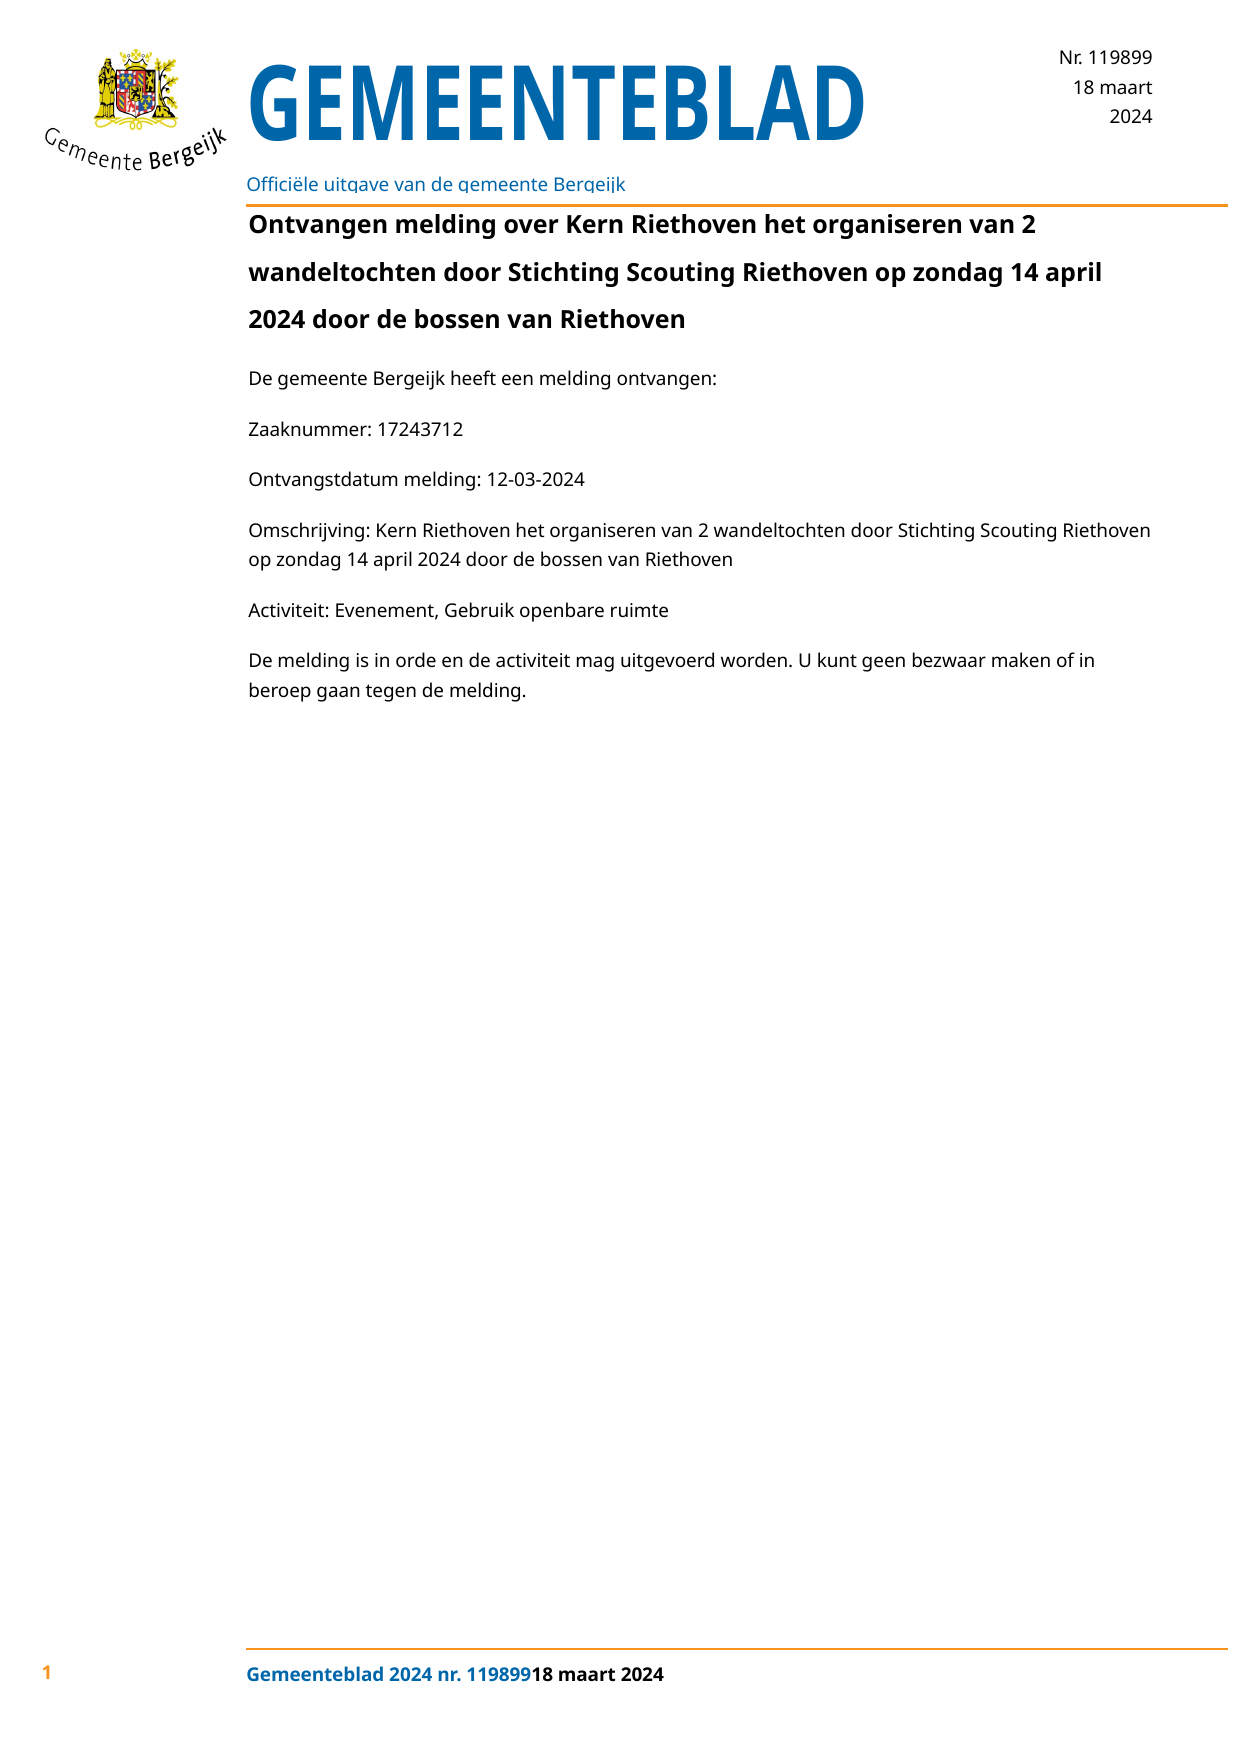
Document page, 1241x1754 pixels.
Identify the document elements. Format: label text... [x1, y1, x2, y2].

text De gemeente Bergeijk heeft een melding ontvangen: [248, 366, 1152, 391]
text De melding is in orde en de activiteit mag uitgevoerd worden. U kunt geen bezwaar maken of in beroep gaan tegen de melding. [248, 647, 1152, 702]
text Activiteit: Evenement, Gebruik openbare ruimte [248, 597, 1152, 622]
text Ontvangen melding over Kern Riethoven het organiseren van 2 wandeltochten door Stichting Scouting Riethoven op zondag 14 april 2024 door de bossen van Riethoven [248, 207, 1152, 336]
text Ontvangstdatum melding: 12-03-2024 [248, 466, 1152, 492]
text Zaaknummer: 17243712 [248, 416, 1152, 442]
picture [41, 47, 231, 172]
text Omschrijving: Kern Riethoven het organiseren van 2 wandeltochten door Stichting Scouting Riethoven op zondag 14 april 2024 door de bossen van Riethoven [248, 517, 1152, 572]
